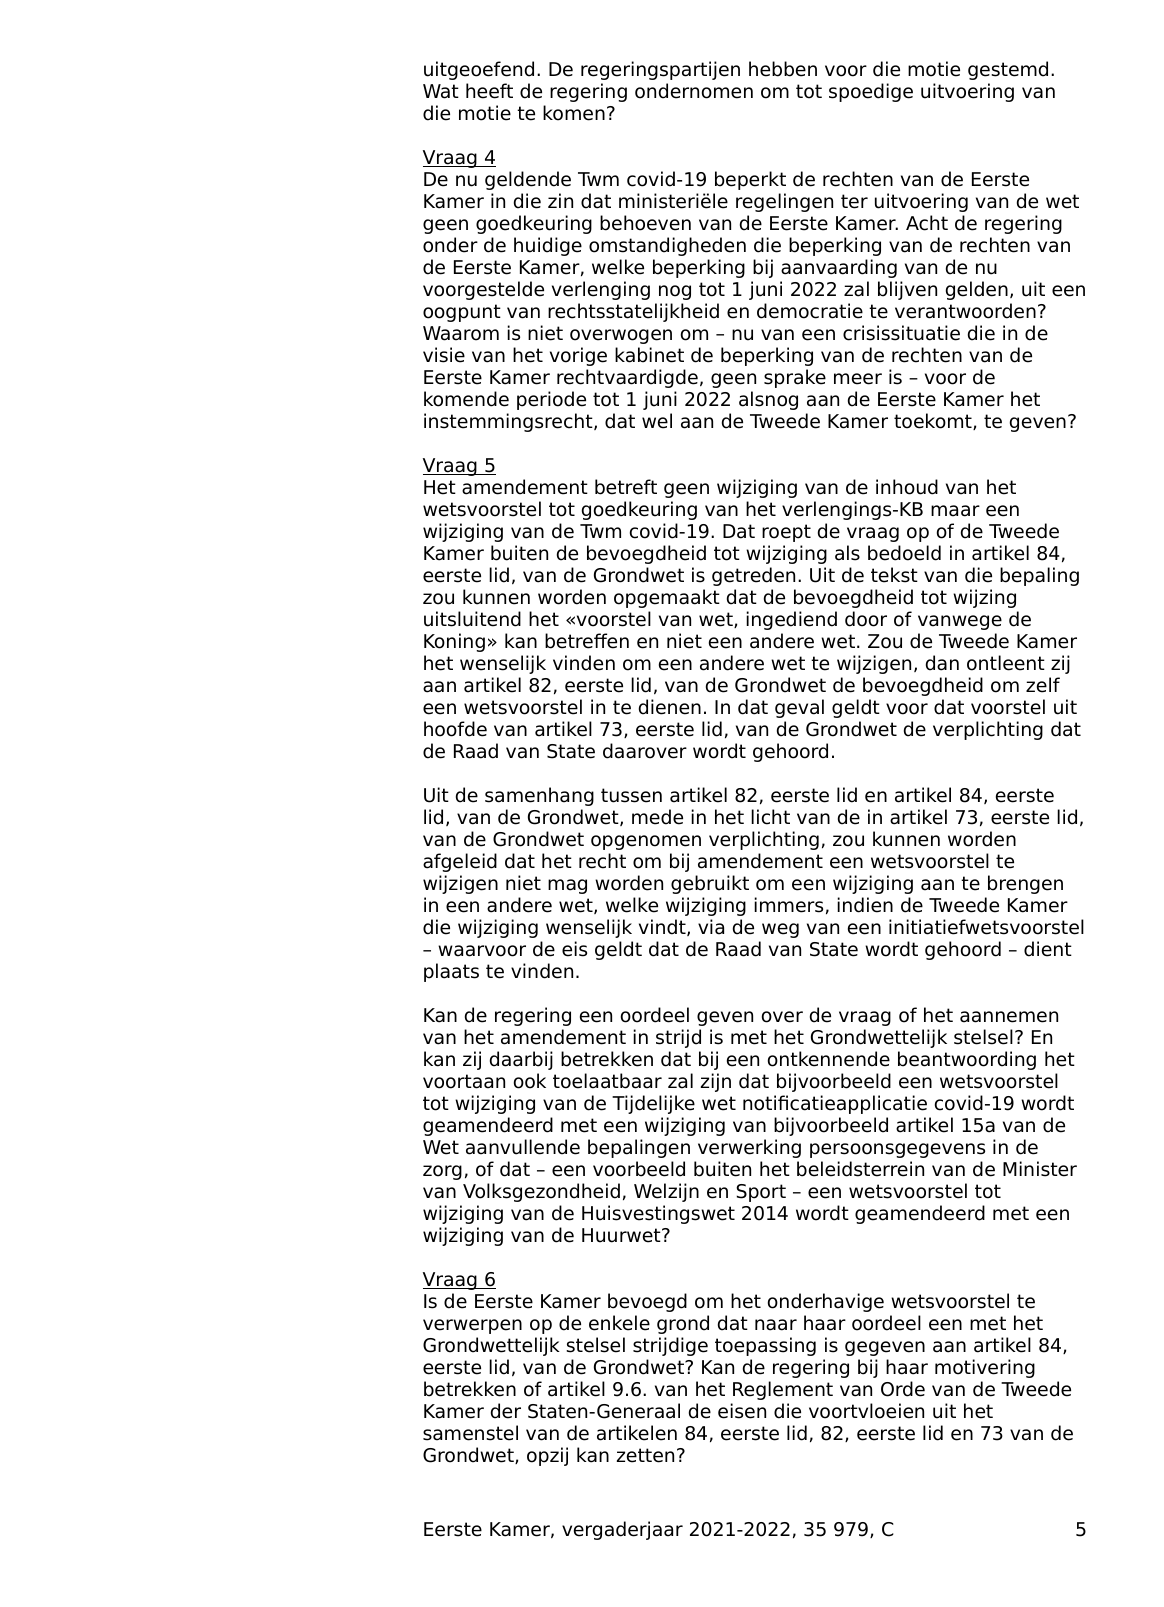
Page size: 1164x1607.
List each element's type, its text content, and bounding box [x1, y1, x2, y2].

text De nu geldende Twm covid-19 beperkt de rechten van de Eerste Kamer in die zin dat ministeriële regelingen ter uitvoering van de wet geen goedkeuring behoeven van de Eerste Kamer. Acht de regering onder de huidige omstandigheden die beperking van de rechten van de Eerste Kamer, welke beperking bij aanvaarding van de nu voorgestelde verlenging nog tot 1 juni 2022 zal blijven gelden, uit een oogpunt van rechtsstatelijkheid en democratie te verantwoorden? Waarom is niet overwogen om – nu van een crisissituatie die in de visie van het vorige kabinet de beperking van de rechten van de Eerste Kamer rechtvaardigde, geen sprake meer is – voor de komende periode tot 1 juni 2022 alsnog aan de Eerste Kamer het instemmingsrecht, dat wel aan de Tweede Kamer toekomt, te geven? [422, 169, 1087, 433]
text Het amendement betreft geen wijziging van de inhoud van het wetsvoorstel tot goedkeuring van het verlengings-KB maar een wijziging van de Twm covid-19. Dat roept de vraag op of de Tweede Kamer buiten de bevoegdheid tot wijziging als bedoeld in artikel 84, eerste lid, van de Grondwet is getreden. Uit de tekst van die bepaling zou kunnen worden opgemaakt dat de bevoegdheid tot wijzing uitsluitend het «voorstel van wet, ingediend door of vanwege de Koning» kan betreffen en niet een andere wet. Zou de Tweede Kamer het wenselijk vinden om een andere wet te wijzigen, dan ontleent zij aan artikel 82, eerste lid, van de Grondwet de bevoegdheid om zelf een wetsvoorstel in te dienen. In dat geval geldt voor dat voorstel uit hoofde van artikel 73, eerste lid, van de Grondwet de verplichting dat de Raad van State daarover wordt gehoord. [422, 477, 1087, 763]
text Vraag 5 [422, 455, 1087, 477]
text Is de Eerste Kamer bevoegd om het onderhavige wetsvoorstel te verwerpen op de enkele grond dat naar haar oordeel een met het Grondwettelijk stelsel strijdige toepassing is gegeven aan artikel 84, eerste lid, van de Grondwet? Kan de regering bij haar motivering betrekken of artikel 9.6. van het Reglement van Orde van de Tweede Kamer der Staten-Generaal de eisen die voortvloeien uit het samenstel van de artikelen 84, eerste lid, 82, eerste lid en 73 van de Grondwet, opzij kan zetten? [422, 1291, 1087, 1467]
text Kan de regering een oordeel geven over de vraag of het aannemen van het amendement in strijd is met het Grondwettelijk stelsel? En kan zij daarbij betrekken dat bij een ontkennende beantwoording het voortaan ook toelaatbaar zal zijn dat bijvoorbeeld een wetsvoorstel tot wijziging van de Tijdelijke wet notificatieapplicatie covid-19 wordt geamendeerd met een wijziging van bijvoorbeeld artikel 15a van de Wet aanvullende bepalingen verwerking persoonsgegevens in de zorg, of dat – een voorbeeld buiten het beleidsterrein van de Minister van Volksgezondheid, Welzijn en Sport – een wetsvoorstel tot wijziging van de Huisvestingswet 2014 wordt geamendeerd met een wijziging van de Huurwet? [422, 1005, 1087, 1247]
text Vraag 6 [422, 1269, 1087, 1291]
text Uit de samenhang tussen artikel 82, eerste lid en artikel 84, eerste lid, van de Grondwet, mede in het licht van de in artikel 73, eerste lid, van de Grondwet opgenomen verplichting, zou kunnen worden afgeleid dat het recht om bij amendement een wetsvoorstel te wijzigen niet mag worden gebruikt om een wijziging aan te brengen in een andere wet, welke wijziging immers, indien de Tweede Kamer die wijziging wenselijk vindt, via de weg van een initiatiefwetsvoorstel – waarvoor de eis geldt dat de Raad van State wordt gehoord – dient plaats te vinden. [422, 785, 1087, 983]
text Vraag 4 [422, 147, 1087, 169]
text uitgeoefend. De regeringspartijen hebben voor die motie gestemd. Wat heeft de regering ondernomen om tot spoedige uitvoering van die motie te komen? [422, 59, 1087, 125]
